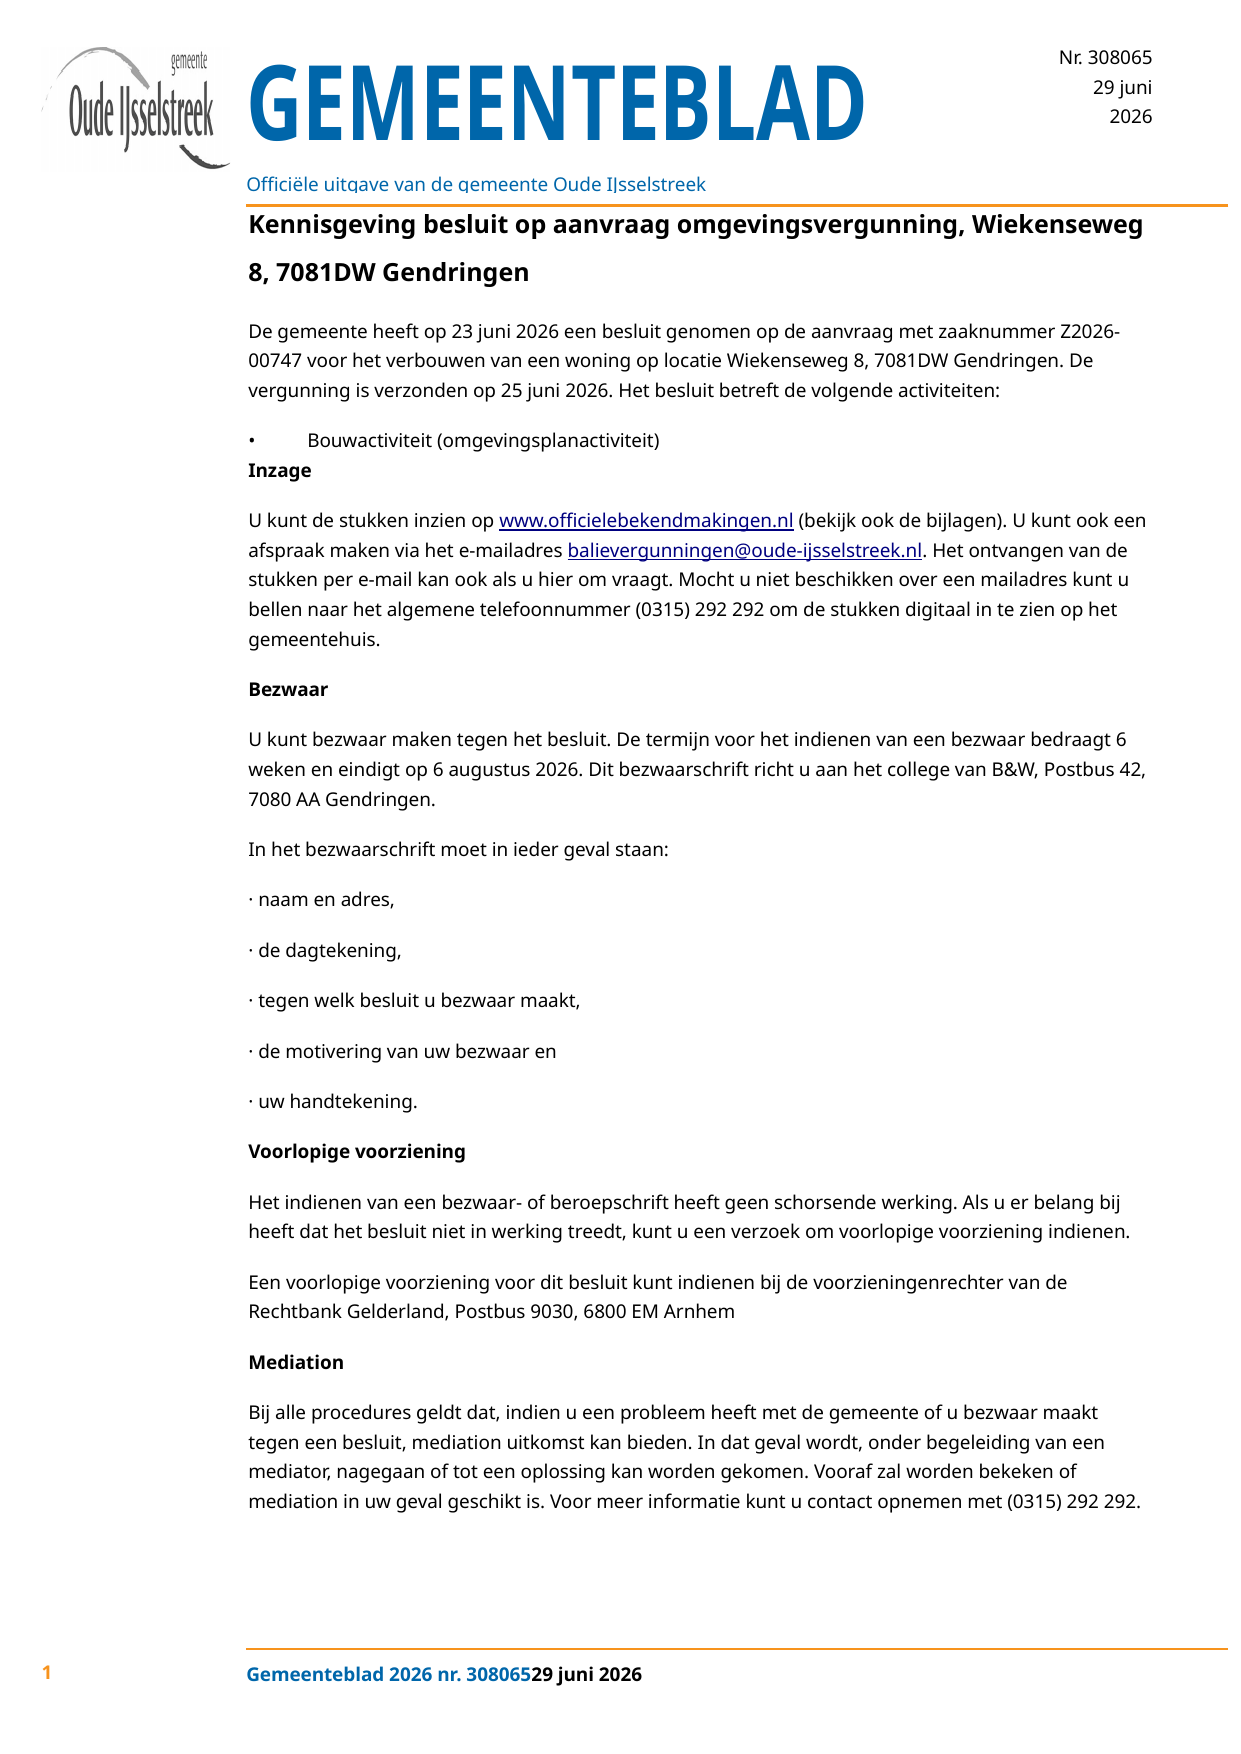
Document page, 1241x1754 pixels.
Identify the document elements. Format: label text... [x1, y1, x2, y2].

text Inzage [248, 457, 1152, 483]
text Het indienen van een bezwaar- of beroepschrift heeft geen schorsende werking. Als u er belang bij heeft dat het besluit niet in werking treedt, kunt u een verzoek om voorlopige voorziening indienen. [248, 1189, 1152, 1244]
text · uw handtekening. [248, 1088, 1152, 1114]
text Bij alle procedures geldt dat, indien u een probleem heeft met de gemeente of u bezwaar maakt tegen een besluit, mediation uitkomst kan bieden. In dat geval wordt, onder begeleiding van een mediator, nagegaan of tot een oplossing kan worden gekomen. Vooraf zal worden bekeken of mediation in uw geval geschikt is. Voor meer informatie kunt u contact opnemen met (0315) 292 292. [248, 1399, 1152, 1514]
text U kunt bezwaar maken tegen het besluit. De termijn voor het indienen van een bezwaar bedraagt 6 weken en eindigt op 6 augustus 2026. Dit bezwaarschrift richt u aan het college van B&W, Postbus 42, 7080 AA Gendringen. [248, 727, 1152, 812]
text Kennisgeving besluit op aanvraag omgevingsvergunning, Wiekenseweg 8, 7081DW Gendringen [248, 207, 1152, 288]
text · naam en adres, [248, 887, 1152, 912]
text · tegen welk besluit u bezwaar maakt, [248, 987, 1152, 1013]
text Een voorlopige voorziening voor dit besluit kunt indienen bij de voorzieningenrechter van de Rechtbank Gelderland, Postbus 9030, 6800 EM Arnhem [248, 1269, 1152, 1324]
text · de motivering van uw bezwaar en [248, 1038, 1152, 1064]
text · de dagtekening, [248, 937, 1152, 963]
text In het bezwaarschrift moet in ieder geval staan: [248, 836, 1152, 862]
list Bouwactiviteit (omgevingsplanactiviteit) [248, 427, 1152, 453]
text De gemeente heeft op 23 juni 2026 een besluit genomen op de aanvraag met zaaknummer Z2026-00747 voor het verbouwen van een woning op locatie Wiekenseweg 8, 7081DW Gendringen. De vergunning is verzonden op 25 juni 2026. Het besluit betreft de volgende activiteiten: [248, 318, 1152, 403]
text U kunt de stukken inzien op www.officielebekendmakingen.nl (bekijk ook de bijlagen). U kunt ook een afspraak maken via het e-mailadres balievergunningen@oude-ijsselstreek.nl. Het ontvangen van de stukken per e-mail kan ook als u hier om vraagt. Mocht u niet beschikken over een mailadres kunt u bellen naar het algemene telefoonnummer (0315) 292 292 om de stukken digitaal in te zien op het gemeentehuis. [248, 507, 1152, 652]
text Bezwaar [248, 676, 1152, 702]
text Mediation [248, 1349, 1152, 1375]
text Voorlopige voorziening [248, 1139, 1152, 1164]
picture [41, 47, 231, 172]
